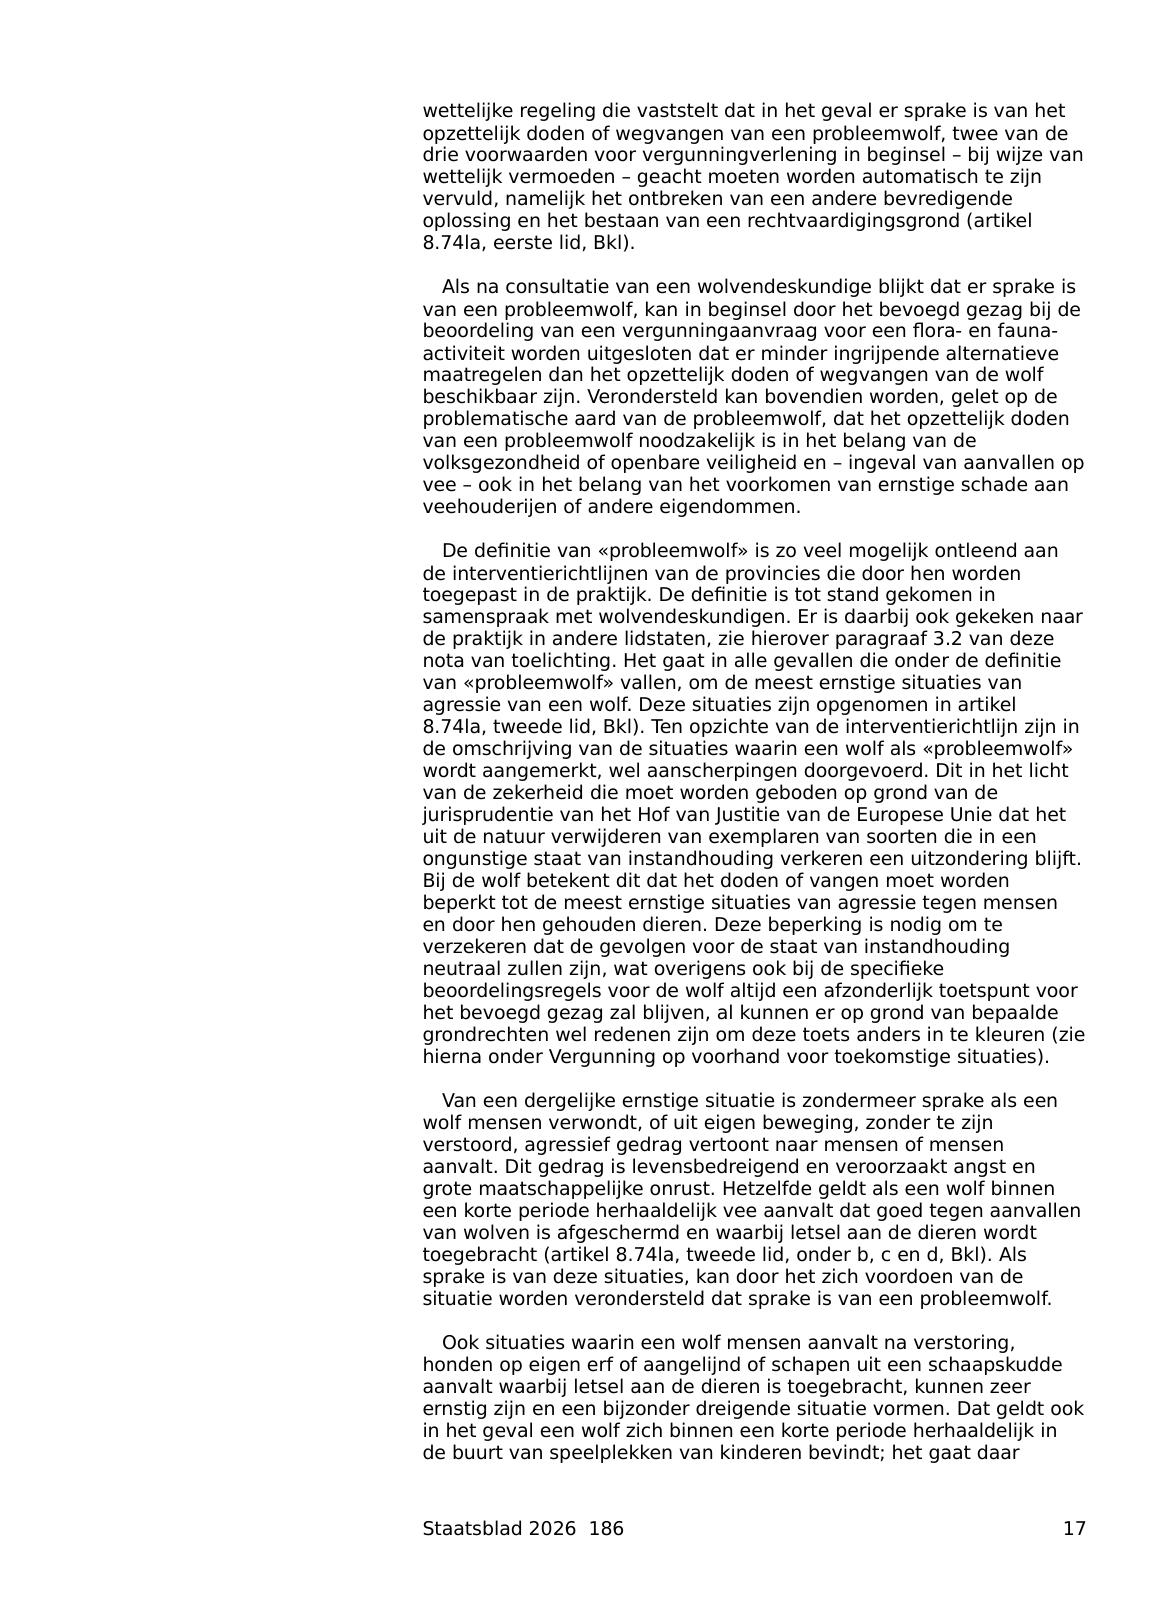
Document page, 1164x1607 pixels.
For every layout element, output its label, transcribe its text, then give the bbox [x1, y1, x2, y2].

text De definitie van «probleemwolf» is zo veel mogelijk ontleend aan de interventierichtlijnen van de provincies die door hen worden toegepast in de praktijk. De definitie is tot stand gekomen in samenspraak met wolvendeskundigen. Er is daarbij ook gekeken naar de praktijk in andere lidstaten, zie hierover paragraaf 3.2 van deze nota van toelichting. Het gaat in alle gevallen die onder de definitie van «probleemwolf» vallen, om de meest ernstige situaties van agressie van een wolf. Deze situaties zijn opgenomen in artikel 8.74la, tweede lid, Bkl). Ten opzichte van de interventierichtlijn zijn in de omschrijving van de situaties waarin een wolf als «probleemwolf» wordt aangemerkt, wel aanscherpingen doorgevoerd. Dit in het licht van de zekerheid die moet worden geboden op grond van de jurisprudentie van het Hof van Justitie van de Europese Unie dat het uit de natuur verwijderen van exemplaren van soorten die in een ongunstige staat van instandhouding verkeren een uitzondering blijft. Bij de wolf betekent dit dat het doden of vangen moet worden beperkt tot de meest ernstige situaties van agressie tegen mensen en door hen gehouden dieren. Deze beperking is nodig om te verzekeren dat de gevolgen voor de staat van instandhouding neutraal zullen zijn, wat overigens ook bij de specifieke beoordelingsregels voor de wolf altijd een afzonderlijk toetspunt voor het bevoegd gezag zal blijven, al kunnen er op grond van bepaalde grondrechten wel redenen zijn om deze toets anders in te kleuren (zie hierna onder Vergunning op voorhand voor toekomstige situaties). [422, 540, 1087, 1068]
text Van een dergelijke ernstige situatie is zondermeer sprake als een wolf mensen verwondt, of uit eigen beweging, zonder te zijn verstoord, agressief gedrag vertoont naar mensen of mensen aanvalt. Dit gedrag is levensbedreigend en veroorzaakt angst en grote maatschappelijke onrust. Hetzelfde geldt als een wolf binnen een korte periode herhaaldelijk vee aanvalt dat goed tegen aanvallen van wolven is afgeschermd en waarbij letsel aan de dieren wordt toegebracht (artikel 8.74la, tweede lid, onder b, c en d, Bkl). Als sprake is van deze situaties, kan door het zich voordoen van de situatie worden verondersteld dat sprake is van een probleemwolf. [422, 1090, 1087, 1310]
text Als na consultatie van een wolvendeskundige blijkt dat er sprake is van een probleemwolf, kan in beginsel door het bevoegd gezag bij de beoordeling van een vergunningaanvraag voor een flora- en fauna-activiteit worden uitgesloten dat er minder ingrijpende alternatieve maatregelen dan het opzettelijk doden of wegvangen van de wolf beschikbaar zijn. Verondersteld kan bovendien worden, gelet op de problematische aard van de probleemwolf, dat het opzettelijk doden van een probleemwolf noodzakelijk is in het belang van de volksgezondheid of openbare veiligheid en – ingeval van aanvallen op vee – ook in het belang van het voorkomen van ernstige schade aan veehouderijen of andere eigendommen. [422, 276, 1087, 518]
text Ook situaties waarin een wolf mensen aanvalt na verstoring, honden op eigen erf of aangelijnd of schapen uit een schaapskudde aanvalt waarbij letsel aan de dieren is toegebracht, kunnen zeer ernstig zijn en een bijzonder dreigende situatie vormen. Dat geldt ook in het geval een wolf zich binnen een korte periode herhaaldelijk in de buurt van speelplekken van kinderen bevindt; het gaat daar [422, 1332, 1087, 1464]
text wettelijke regeling die vaststelt dat in het geval er sprake is van het opzettelijk doden of wegvangen van een probleemwolf, twee van de drie voorwaarden voor vergunningverlening in beginsel – bij wijze van wettelijk vermoeden – geacht moeten worden automatisch te zijn vervuld, namelijk het ontbreken van een andere bevredigende oplossing en het bestaan van een rechtvaardigingsgrond (artikel 8.74la, eerste lid, Bkl). [422, 100, 1087, 254]
